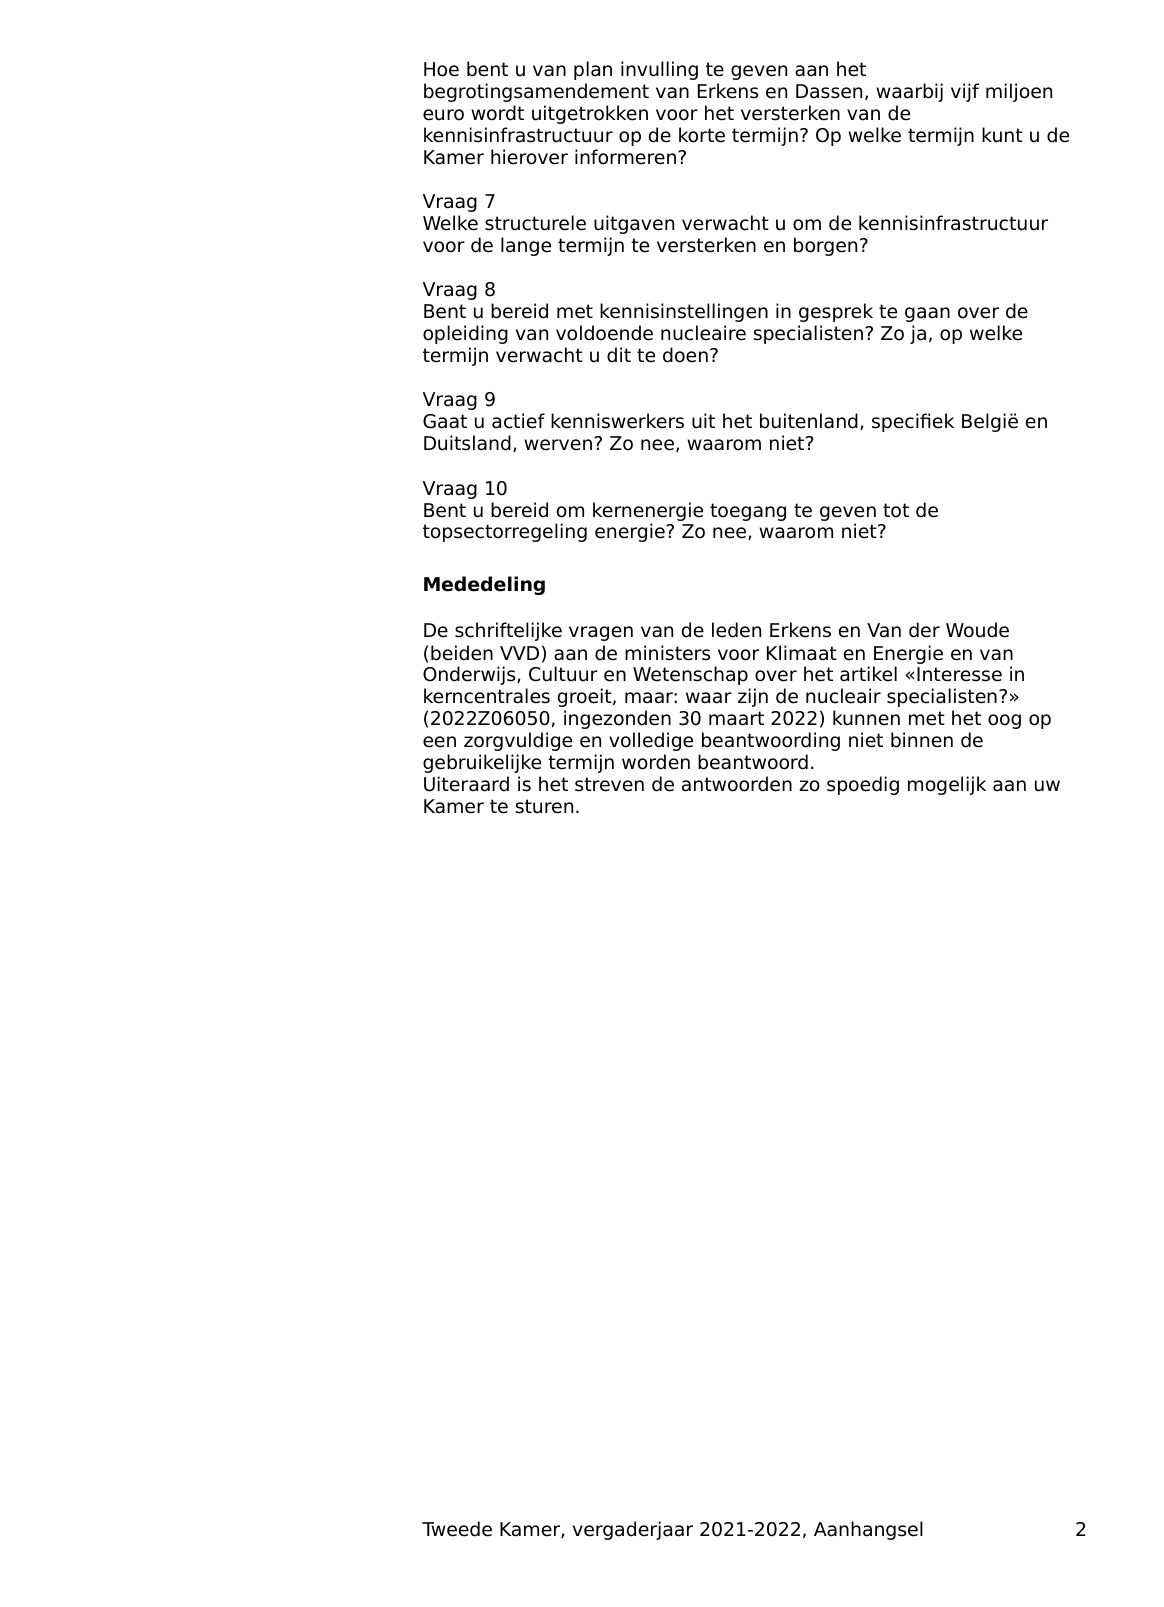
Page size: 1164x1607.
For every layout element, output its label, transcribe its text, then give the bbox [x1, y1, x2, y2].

text Uiteraard is het streven de antwoorden zo spoedig mogelijk aan uw Kamer te sturen. [422, 774, 1087, 818]
subtitle Mededeling [422, 573, 1087, 595]
text Vraag 7 [422, 191, 1087, 213]
text Vraag 8 [422, 279, 1087, 301]
text Vraag 10 [422, 477, 1087, 499]
text Bent u bereid om kernenergie toegang te geven tot de topsectorregeling energie? Zo nee, waarom niet? [422, 499, 1087, 543]
text Bent u bereid met kennisinstellingen in gesprek te gaan over de opleiding van voldoende nucleaire specialisten? Zo ja, op welke termijn verwacht u dit te doen? [422, 301, 1087, 367]
text Hoe bent u van plan invulling te geven aan het begrotingsamendement van Erkens en Dassen, waarbij vijf miljoen euro wordt uitgetrokken voor het versterken van de kennisinfrastructuur op de korte termijn? Op welke termijn kunt u de Kamer hierover informeren? [422, 59, 1087, 169]
text Welke structurele uitgaven verwacht u om de kennisinfrastructuur voor de lange termijn te versterken en borgen? [422, 213, 1087, 257]
text De schriftelijke vragen van de leden Erkens en Van der Woude (beiden VVD) aan de ministers voor Klimaat en Energie en van Onderwijs, Cultuur en Wetenschap over het artikel «Interesse in kerncentrales groeit, maar: waar zijn de nucleair specialisten?» (2022Z06050, ingezonden 30 maart 2022) kunnen met het oog op een zorgvuldige en volledige beantwoording niet binnen de gebruikelijke termijn worden beantwoord. [422, 620, 1087, 774]
text Vraag 9 [422, 389, 1087, 411]
text Gaat u actief kenniswerkers uit het buitenland, specifiek België en Duitsland, werven? Zo nee, waarom niet? [422, 411, 1087, 455]
